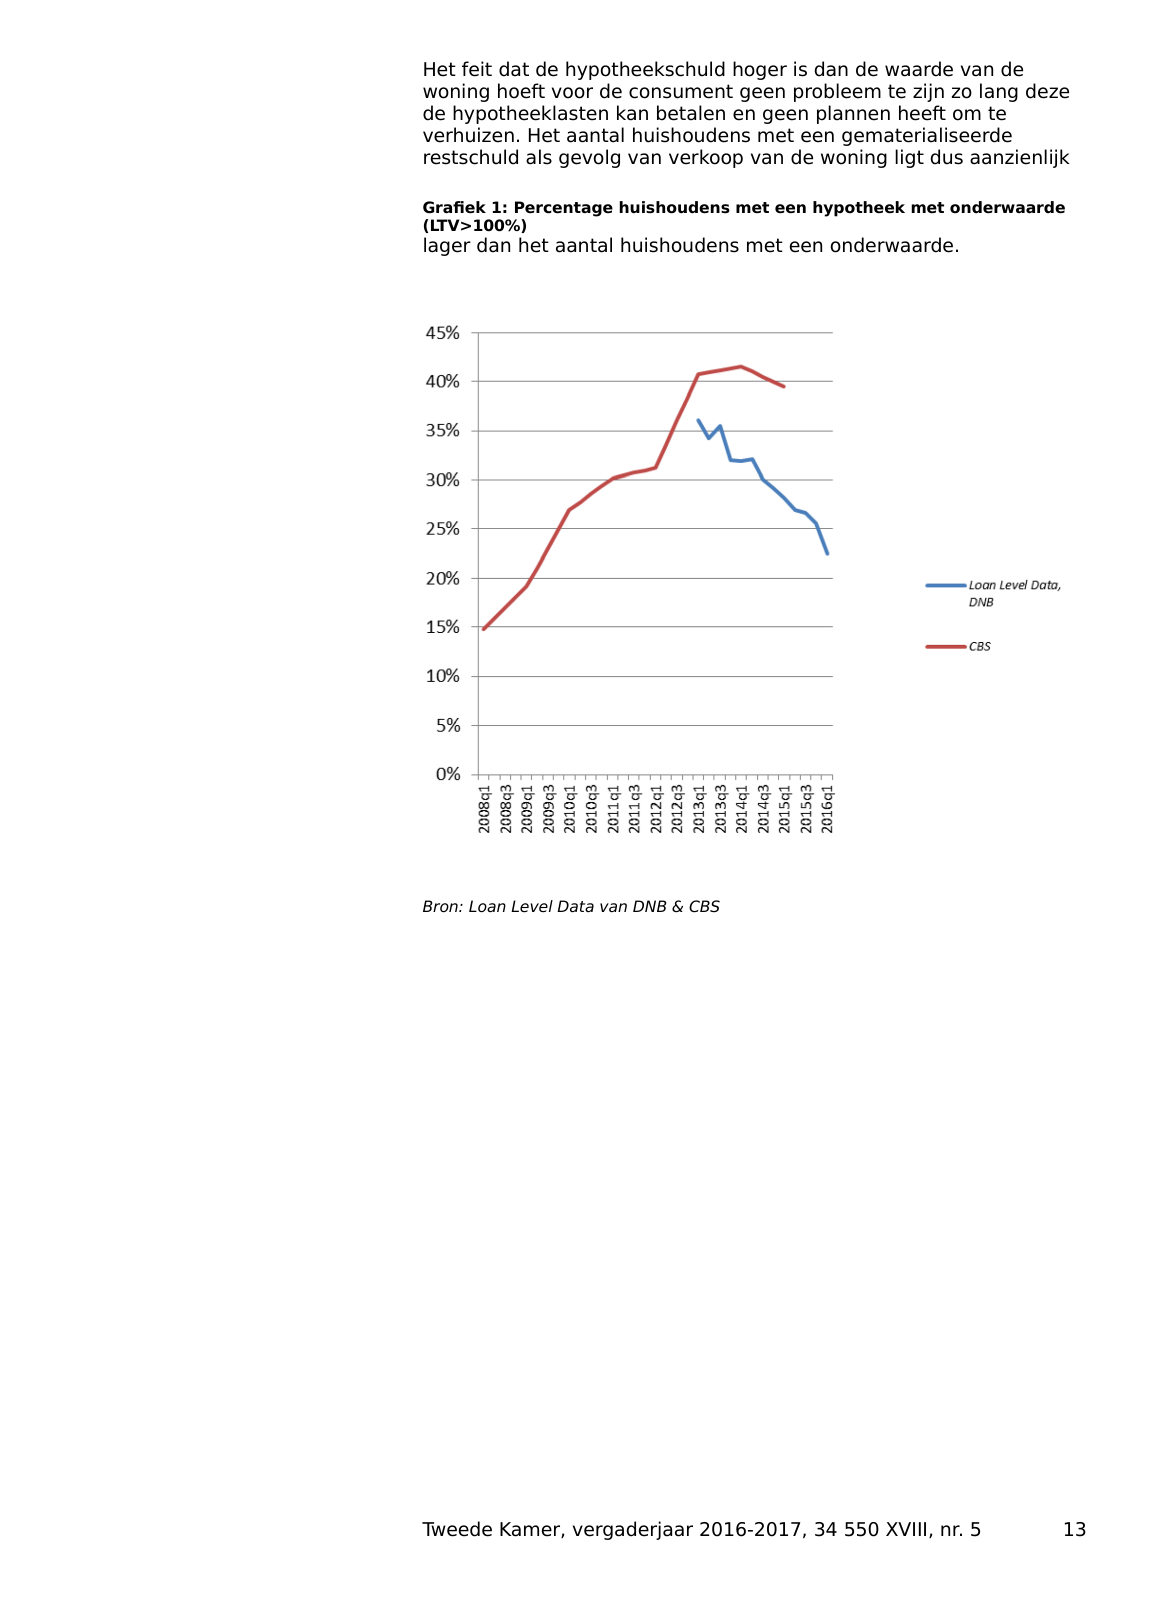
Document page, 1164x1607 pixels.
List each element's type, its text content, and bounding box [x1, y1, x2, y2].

text Het feit dat de hypotheekschuld hoger is dan de waarde van de woning hoeft voor de consument geen probleem te zijn zo lang deze de hypotheeklasten kan betalen en geen plannen heeft om te verhuizen. Het aantal huishoudens met een gematerialiseerde restschuld als gevolg van verkoop van de woning ligt dus aanzienlijk lager dan het aantal huishoudens met een onderwaarde. [422, 59, 1087, 257]
text Bron: Loan Level Data van DNB & CBS [422, 898, 1072, 916]
picture [422, 313, 1072, 886]
text Grafiek 1: Percentage huishoudens met een hypotheek met onderwaarde (LTV>100%) [422, 199, 1072, 235]
